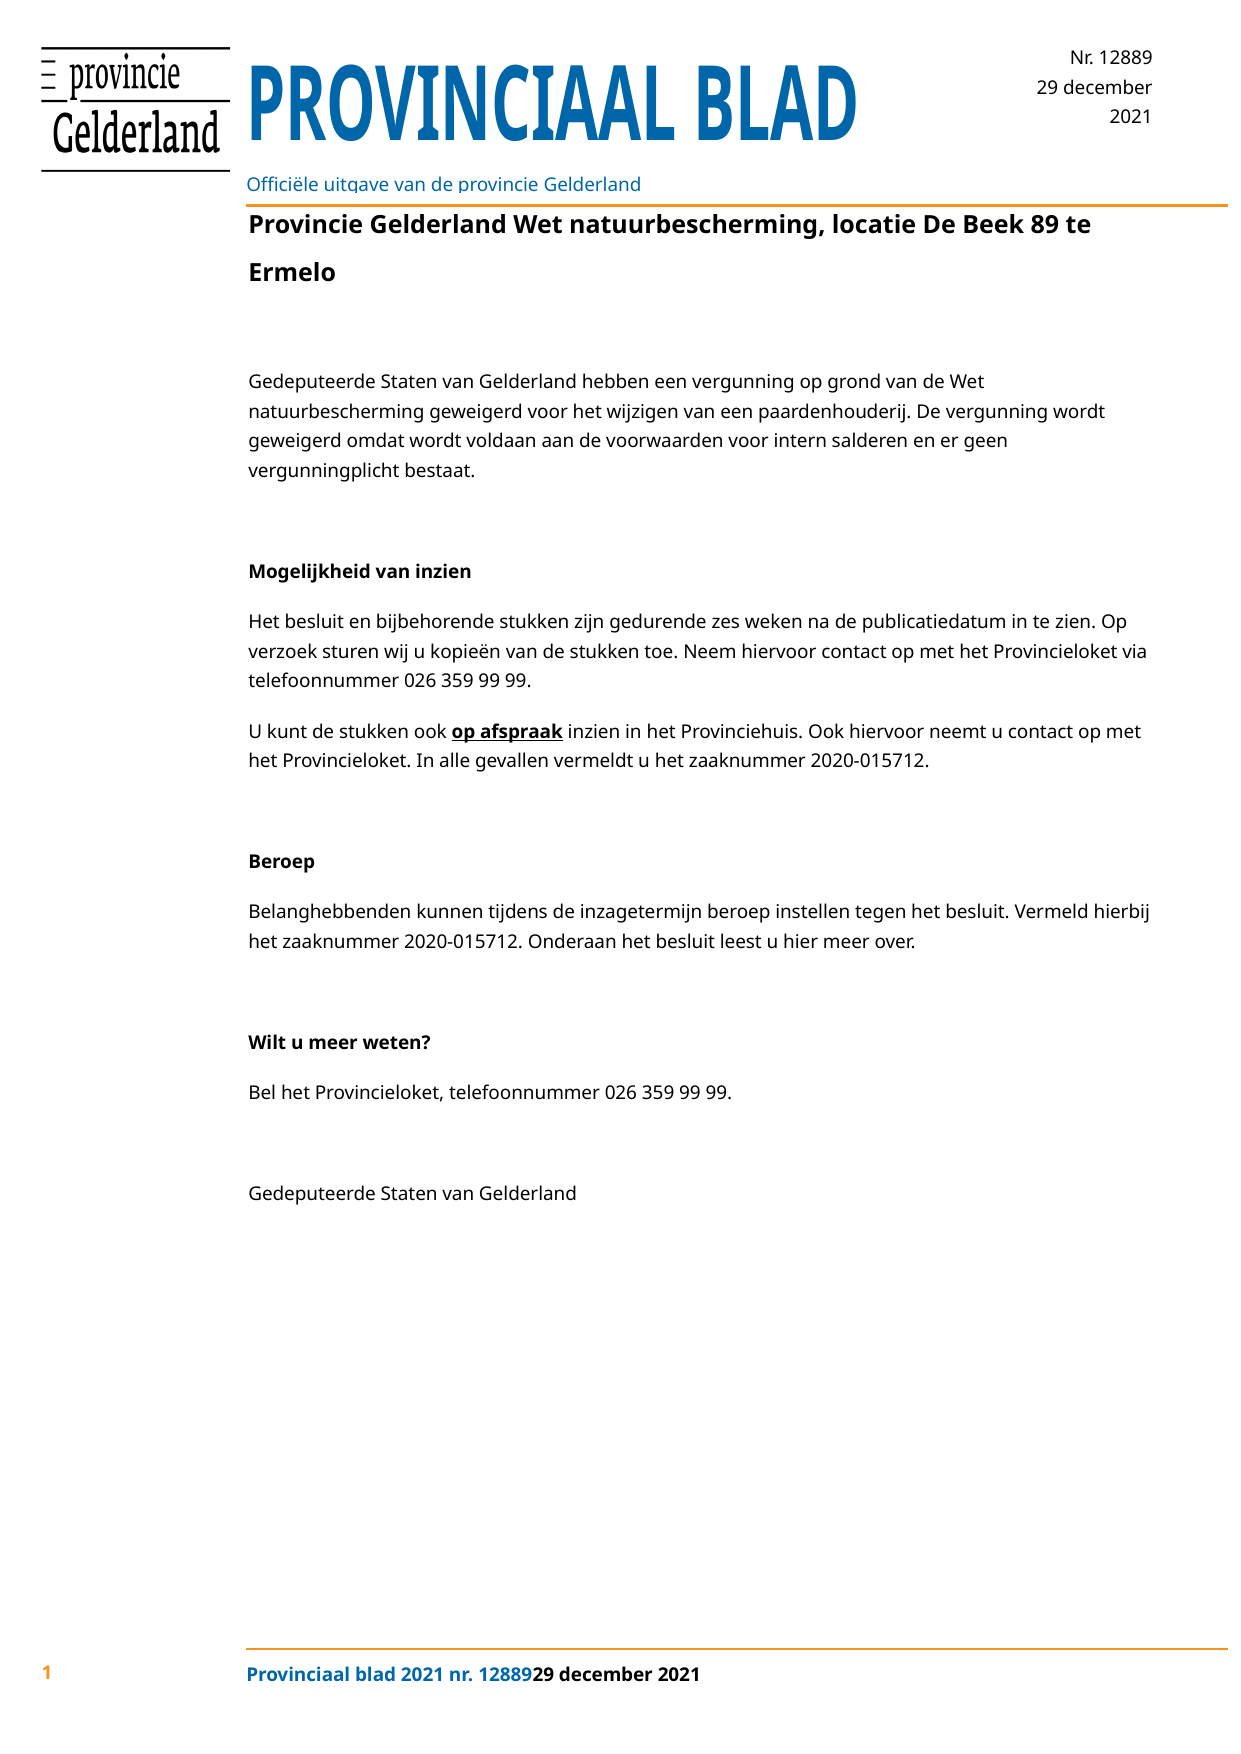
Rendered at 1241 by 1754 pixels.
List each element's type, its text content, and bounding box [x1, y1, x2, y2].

text Mogelijkheid van inzien [248, 558, 1152, 584]
text Het besluit en bijbehorende stukken zijn gedurende zes weken na de publicatiedatum in te zien. Op verzoek sturen wij u kopieën van de stukken toe. Neem hiervoor contact op met het Provincieloket via telefoonnummer 026 359 99 99. [248, 608, 1152, 693]
text Belanghebbenden kunnen tijdens de inzagetermijn beroep instellen tegen het besluit. Vermeld hierbij het zaaknummer 2020-015712. Onderaan het besluit leest u hier meer over. [248, 899, 1152, 954]
text Gedeputeerde Staten van Gelderland [248, 1180, 1152, 1206]
text U kunt de stukken ook op afspraak inzien in het Provinciehuis. Ook hiervoor neemt u contact op met het Provincieloket. In alle gevallen vermeldt u het zaaknummer 2020-015712. [248, 718, 1152, 773]
text Beroep [248, 848, 1152, 874]
text Gedeputeerde Staten van Gelderland hebben een vergunning op grond van de Wet natuurbescherming geweigerd voor het wijzigen van een paardenhouderij. De vergunning wordt geweigerd omdat wordt voldaan aan de voorwaarden voor intern salderen en er geen vergunningplicht bestaat. [248, 368, 1152, 483]
text Wilt u meer weten? [248, 1029, 1152, 1055]
text Provincie Gelderland Wet natuurbescherming, locatie De Beek 89 te Ermelo [248, 207, 1152, 288]
picture [41, 47, 231, 172]
text Bel het Provincieloket, telefoonnummer 026 359 99 99. [248, 1079, 1152, 1105]
